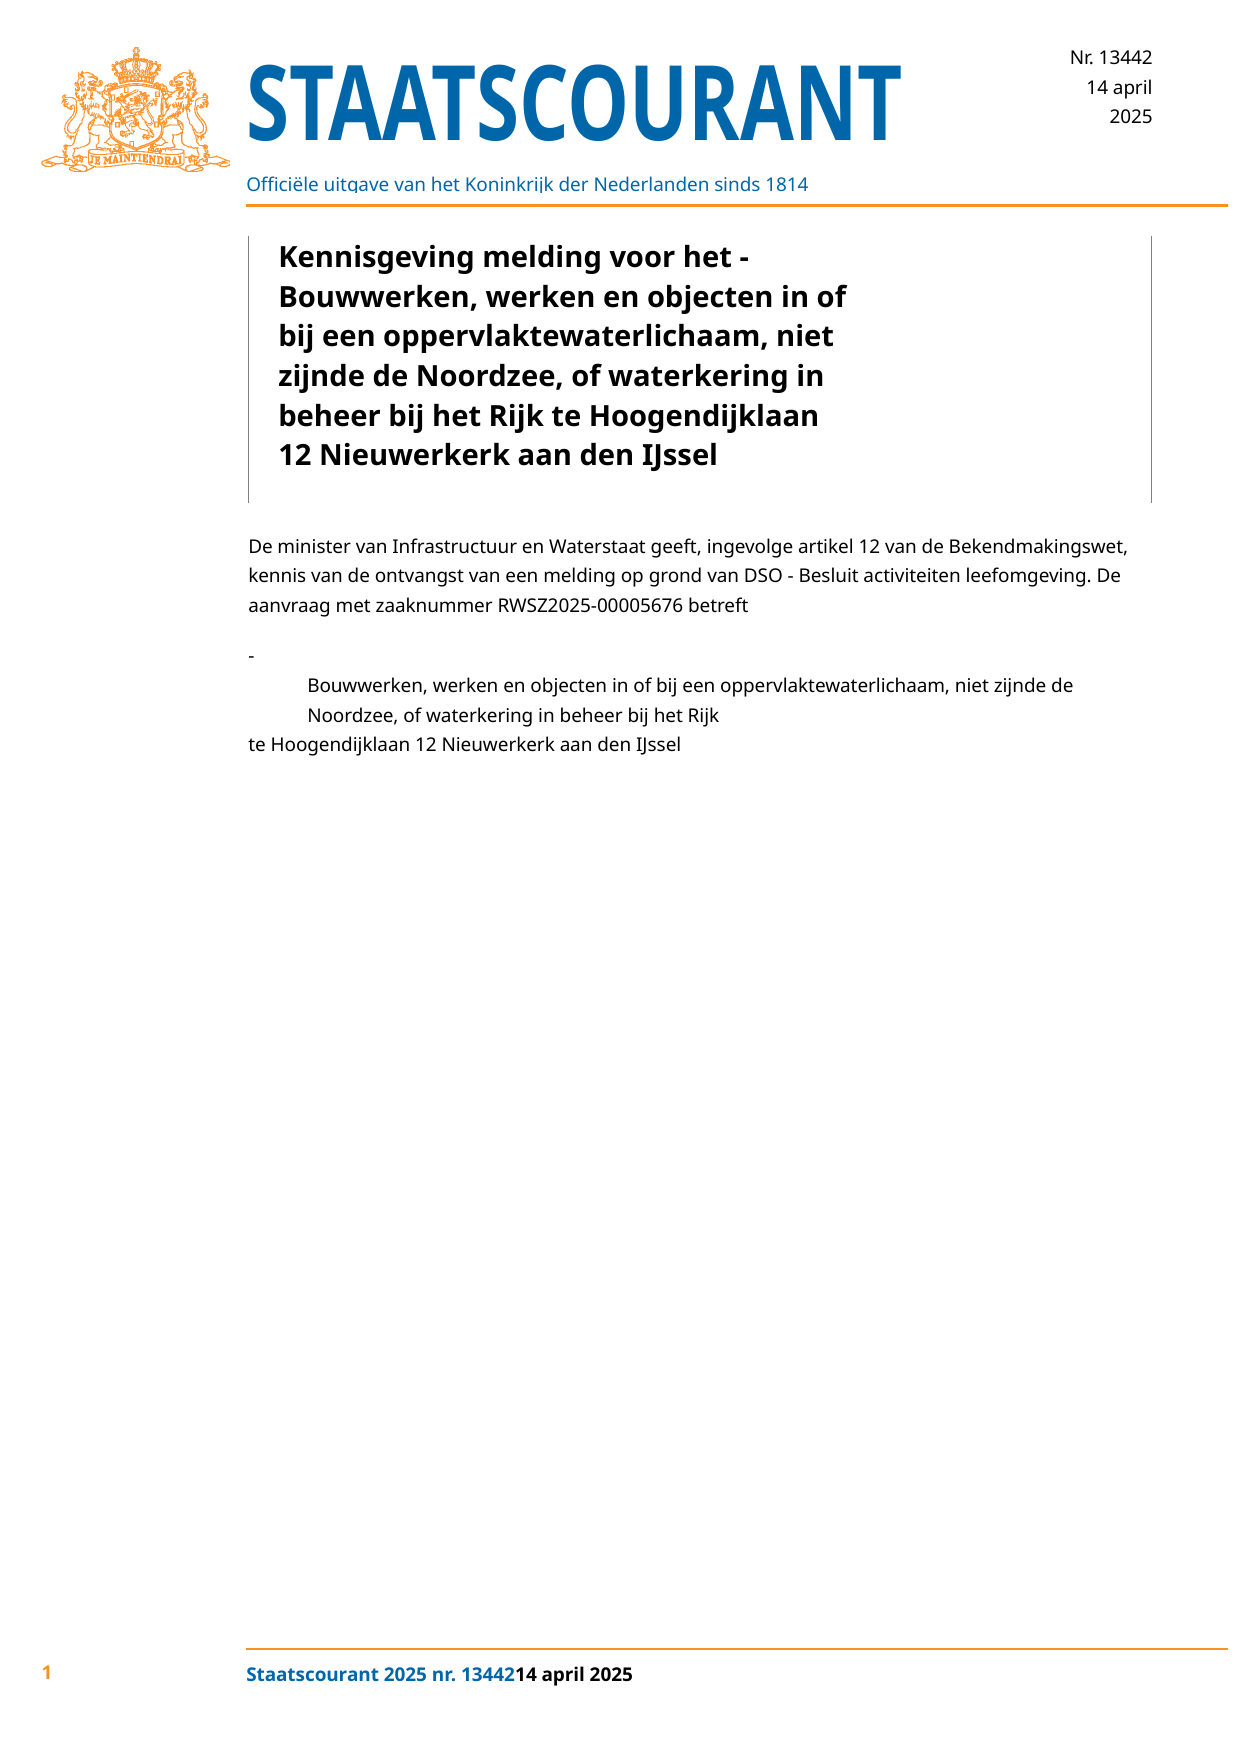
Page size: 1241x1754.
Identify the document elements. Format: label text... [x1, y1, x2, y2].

table_header [1090, 236, 1151, 413]
picture [41, 47, 231, 172]
text De minister van Infrastructuur en Waterstaat geeft, ingevolge artikel 12 van de Bekendmakingswet, kennis van de ontvangst van een melding op grond van DSO - Besluit activiteiten leefomgeving. De aanvraag met zaaknummer RWSZ2025-00005676 betreft [248, 533, 1152, 618]
table_header [850, 414, 1151, 503]
table_header [850, 236, 912, 413]
table_header Kennisgeving melding voor het -Bouwwerken, werken en objecten in of bij een oppervlaktewaterlichaam, niet zijnde de Noordzee, of waterkering in beheer bij het Rijk te Hoogendijklaan 12 Nieuwerkerk aan den IJssel [249, 236, 850, 503]
picture [912, 236, 1090, 414]
text te Hoogendijklaan 12 Nieuwerkerk aan den IJssel [248, 731, 1152, 757]
list Bouwwerken, werken en objecten in of bij een oppervlaktewaterlichaam, niet zijnde de Noordzee, of waterkering in beheer bij het Rijk [248, 672, 1152, 727]
